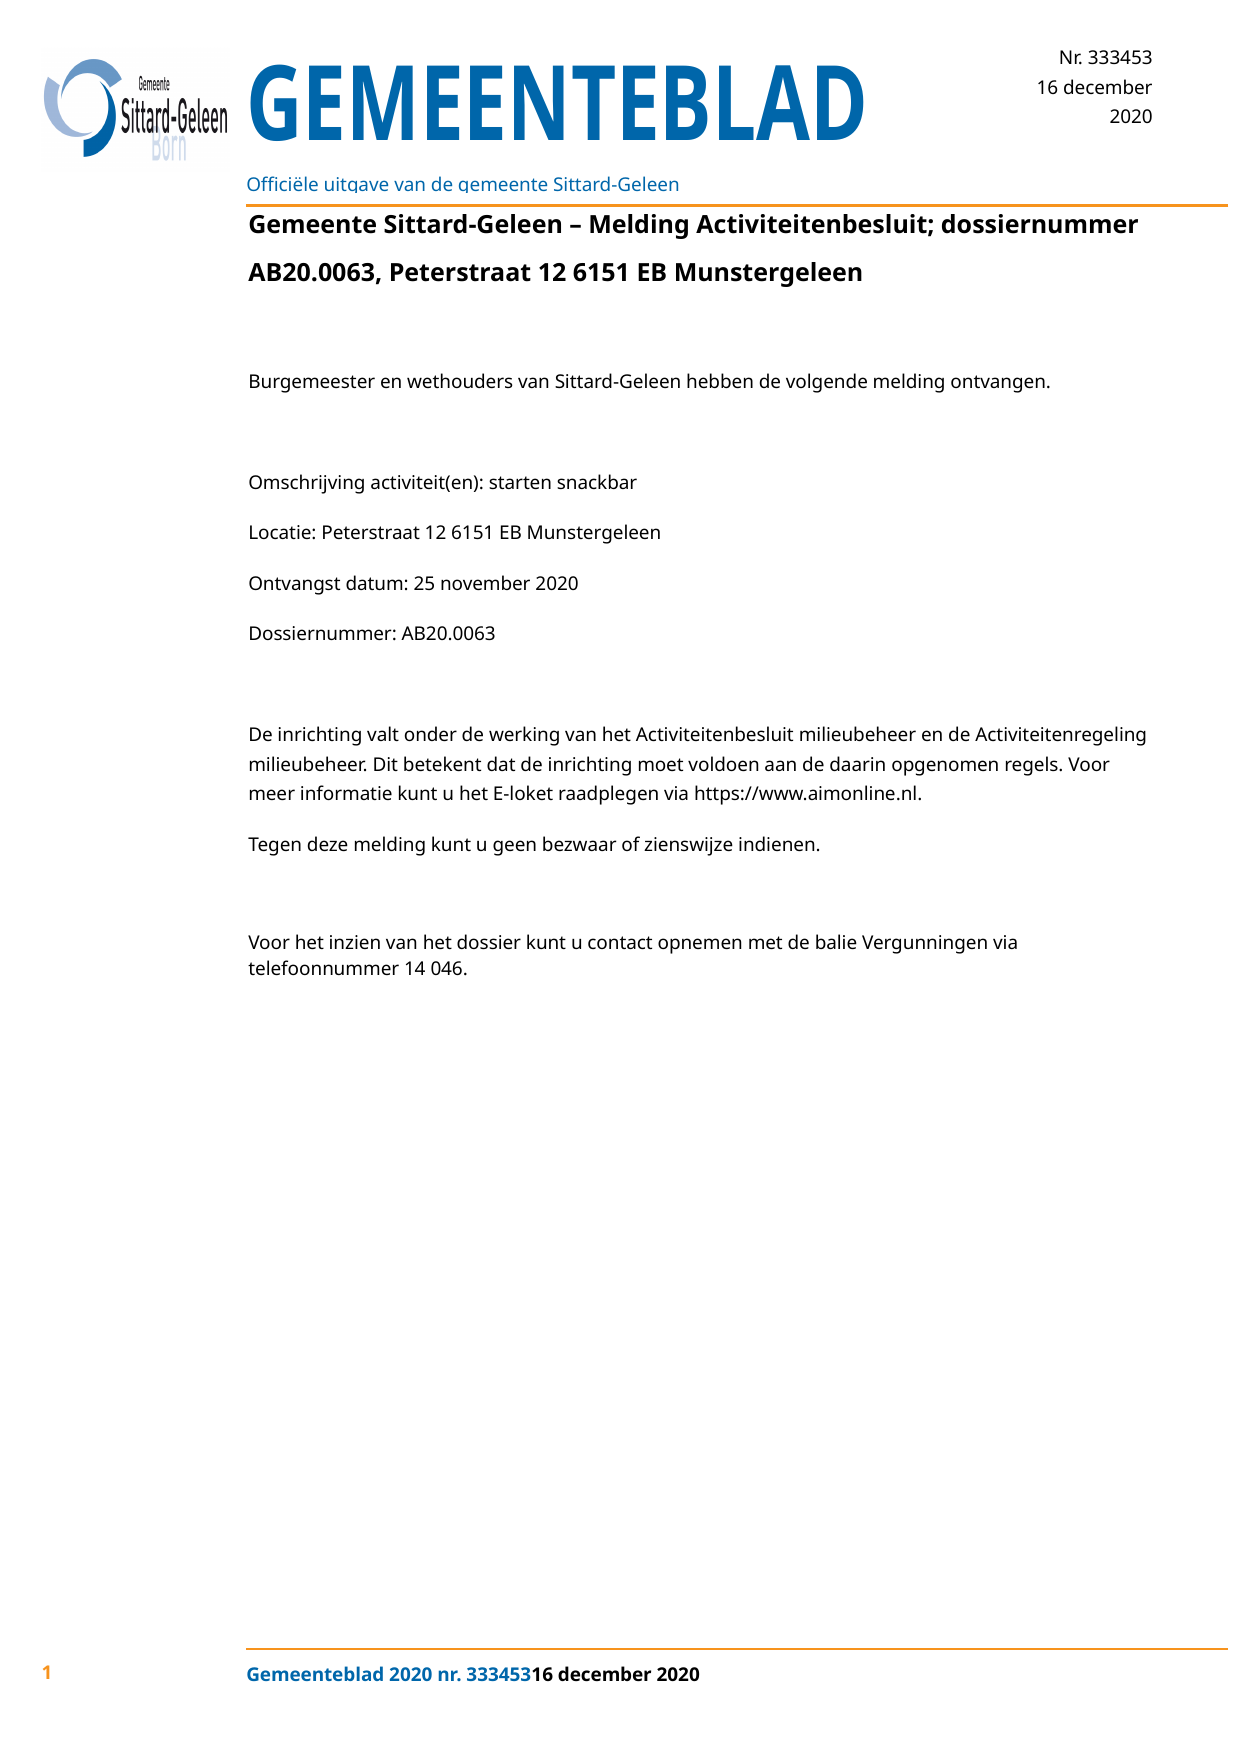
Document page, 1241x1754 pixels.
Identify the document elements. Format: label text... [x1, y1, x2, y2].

text Voor het inzien van het dossier kunt u contact opnemen met de balie Vergunningen via telefoonnummer 14 046. [248, 929, 1152, 981]
text Ontvangst datum: 25 november 2020 [248, 570, 1152, 596]
text Tegen deze melding kunt u geen bezwaar of zienswijze indienen. [248, 831, 1152, 857]
text De inrichting valt onder de werking van het Activiteitenbesluit milieubeheer en de Activiteitenregeling milieubeheer. Dit betekent dat de inrichting moet voldoen aan de daarin opgenomen regels. Voor meer informatie kunt u het E-loket raadplegen via https://www.aimonline.nl. [248, 721, 1152, 806]
text Dossiernummer: AB20.0063 [248, 620, 1152, 646]
text Gemeente Sittard-Geleen – Melding Activiteitenbesluit; dossiernummer AB20.0063, Peterstraat 12 6151 EB Munstergeleen [248, 207, 1152, 288]
text Burgemeester en wethouders van Sittard-Geleen hebben de volgende melding ontvangen. [248, 368, 1152, 394]
text Omschrijving activiteit(en): starten snackbar [248, 469, 1152, 495]
picture [41, 47, 231, 172]
text Locatie: Peterstraat 12 6151 EB Munstergeleen [248, 519, 1152, 545]
